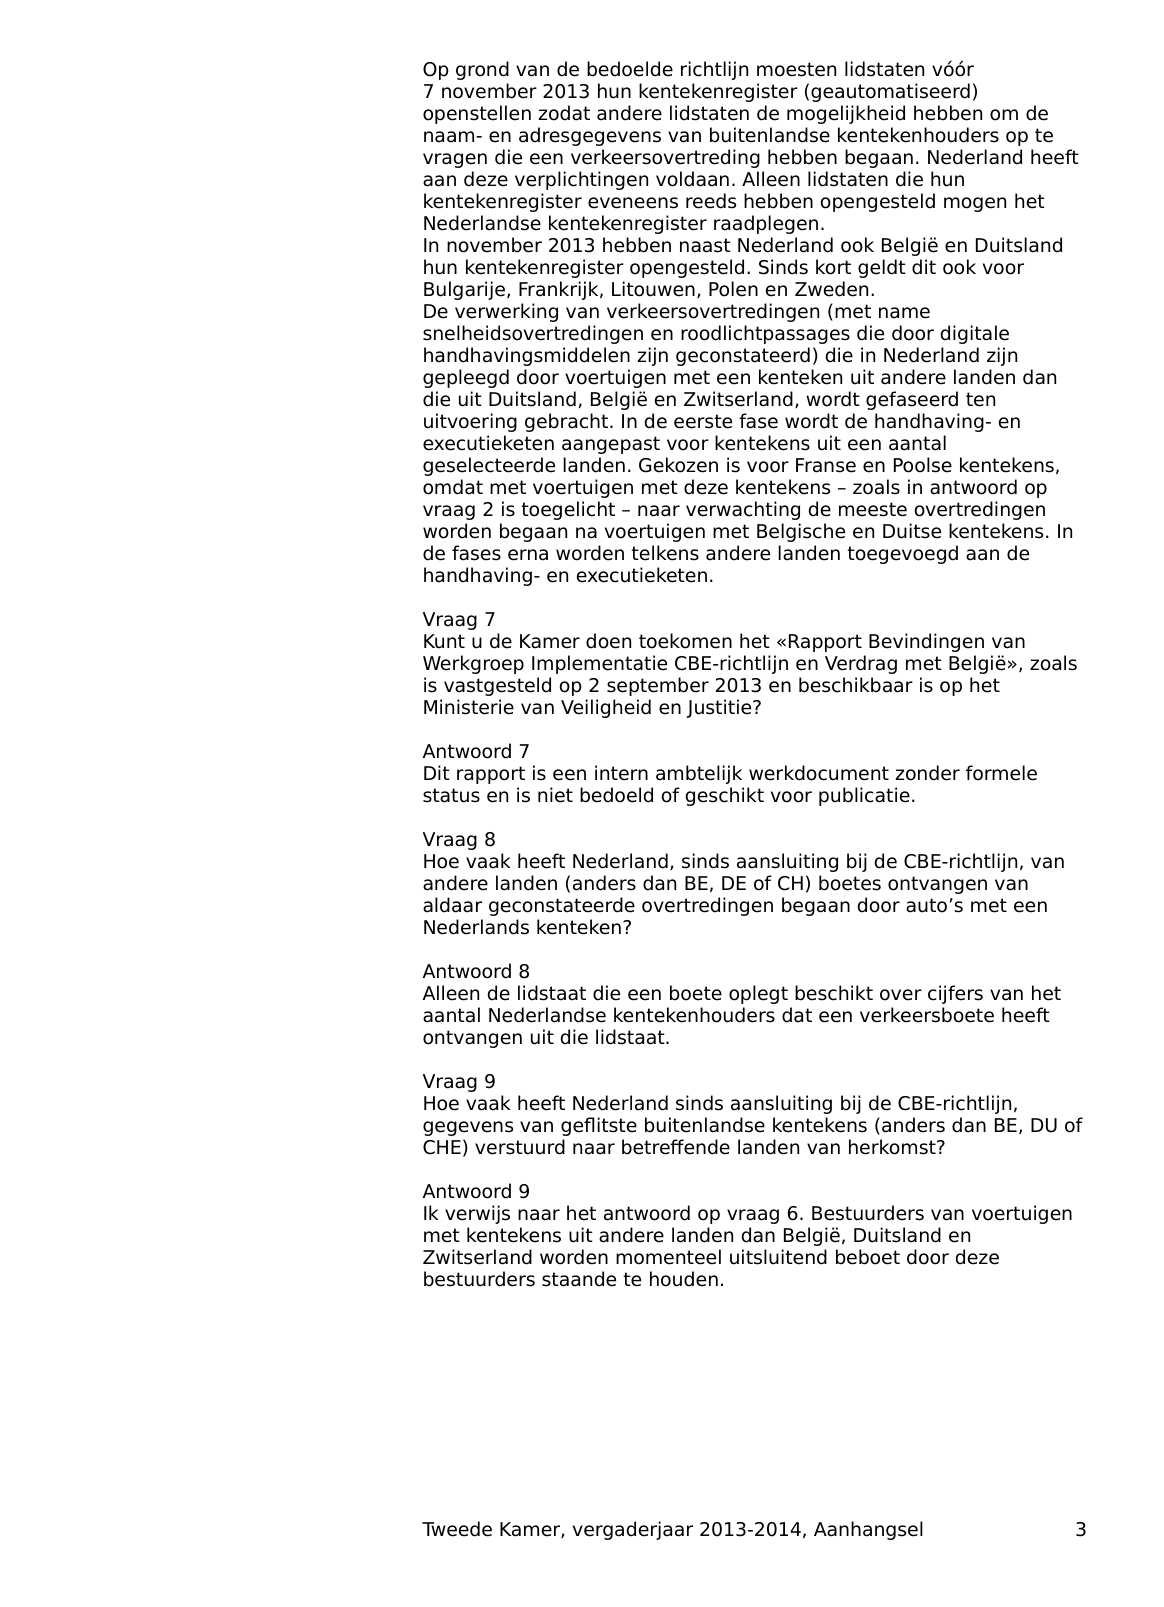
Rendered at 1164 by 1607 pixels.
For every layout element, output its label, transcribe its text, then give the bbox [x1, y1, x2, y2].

text Ik verwijs naar het antwoord op vraag 6. Bestuurders van voertuigen met kentekens uit andere landen dan België, Duitsland en Zwitserland worden momenteel uitsluitend beboet door deze bestuurders staande te houden. [422, 1203, 1087, 1291]
text Antwoord 9 [422, 1181, 1087, 1203]
text Vraag 7 [422, 609, 1087, 631]
text Vraag 9 [422, 1071, 1087, 1093]
text Kunt u de Kamer doen toekomen het «Rapport Bevindingen van Werkgroep Implementatie CBE-richtlijn en Verdrag met België», zoals is vastgesteld op 2 september 2013 en beschikbaar is op het Ministerie van Veiligheid en Justitie? [422, 631, 1087, 719]
text In november 2013 hebben naast Nederland ook België en Duitsland hun kentekenregister opengesteld. Sinds kort geldt dit ook voor Bulgarije, Frankrijk, Litouwen, Polen en Zweden. [422, 235, 1087, 301]
text Op grond van de bedoelde richtlijn moesten lidstaten vóór 7 november 2013 hun kentekenregister (geautomatiseerd) openstellen zodat andere lidstaten de mogelijkheid hebben om de naam- en adresgegevens van buitenlandse kentekenhouders op te vragen die een verkeersovertreding hebben begaan. Nederland heeft aan deze verplichtingen voldaan. Alleen lidstaten die hun kentekenregister eveneens reeds hebben opengesteld mogen het Nederlandse kentekenregister raadplegen. [422, 59, 1087, 235]
text Antwoord 8 [422, 961, 1087, 983]
text De verwerking van verkeersovertredingen (met name snelheidsovertredingen en roodlichtpassages die door digitale handhavingsmiddelen zijn geconstateerd) die in Nederland zijn gepleegd door voertuigen met een kenteken uit andere landen dan die uit Duitsland, België en Zwitserland, wordt gefaseerd ten uitvoering gebracht. In de eerste fase wordt de handhaving- en executieketen aangepast voor kentekens uit een aantal geselecteerde landen. Gekozen is voor Franse en Poolse kentekens, omdat met voertuigen met deze kentekens – zoals in antwoord op vraag 2 is toegelicht – naar verwachting de meeste overtredingen worden begaan na voertuigen met Belgische en Duitse kentekens. In de fases erna worden telkens andere landen toegevoegd aan de handhaving- en executieketen. [422, 301, 1087, 587]
text Hoe vaak heeft Nederland sinds aansluiting bij de CBE-richtlijn, gegevens van geflitste buitenlandse kentekens (anders dan BE, DU of CHE) verstuurd naar betreffende landen van herkomst? [422, 1093, 1087, 1159]
text Alleen de lidstaat die een boete oplegt beschikt over cijfers van het aantal Nederlandse kentekenhouders dat een verkeersboete heeft ontvangen uit die lidstaat. [422, 983, 1087, 1049]
text Dit rapport is een intern ambtelijk werkdocument zonder formele status en is niet bedoeld of geschikt voor publicatie. [422, 763, 1087, 807]
text Vraag 8 [422, 829, 1087, 851]
text Hoe vaak heeft Nederland, sinds aansluiting bij de CBE-richtlijn, van andere landen (anders dan BE, DE of CH) boetes ontvangen van aldaar geconstateerde overtredingen begaan door auto’s met een Nederlands kenteken? [422, 851, 1087, 939]
text Antwoord 7 [422, 741, 1087, 763]
